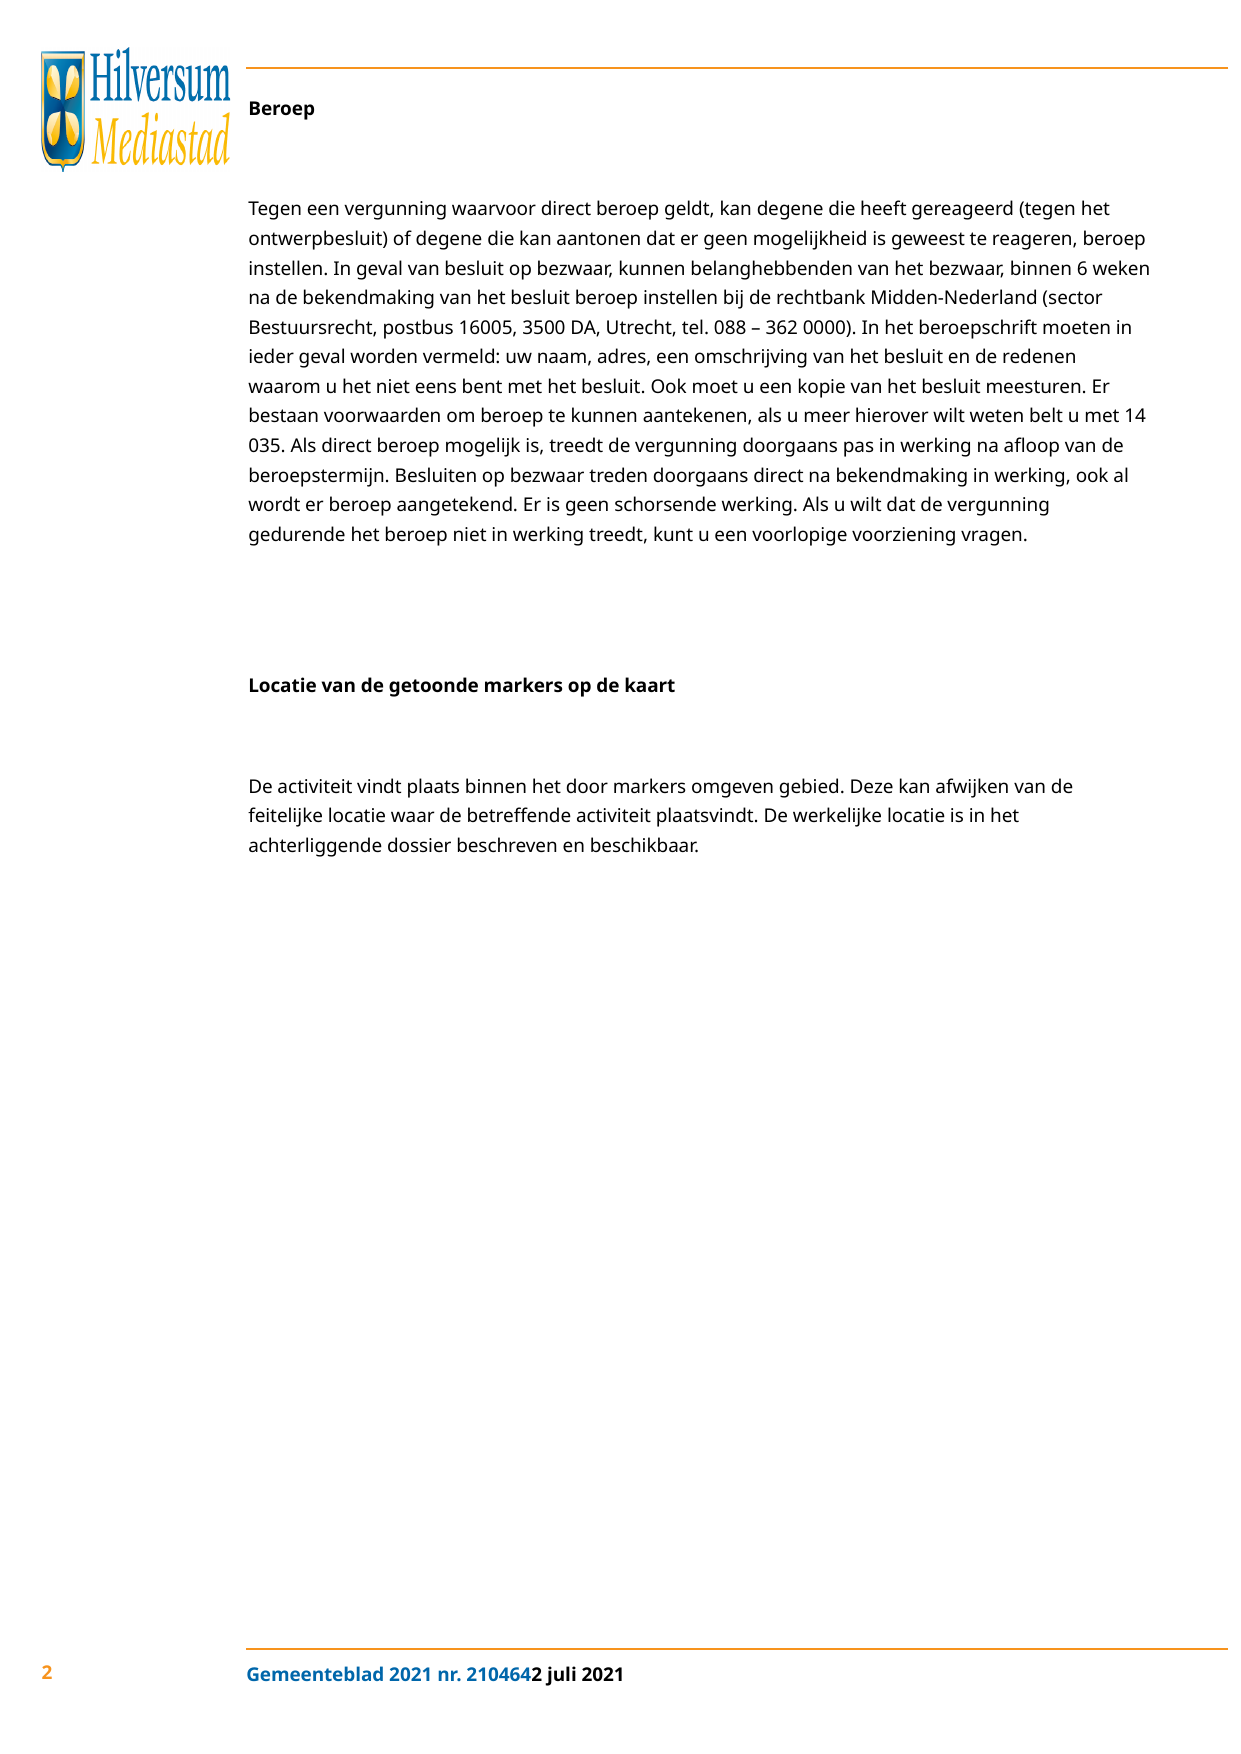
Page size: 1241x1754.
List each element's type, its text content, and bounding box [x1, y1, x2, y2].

text Beroep [248, 95, 1152, 121]
picture [41, 47, 231, 172]
text Tegen een vergunning waarvoor direct beroep geldt, kan degene die heeft gereageerd (tegen het ontwerpbesluit) of degene die kan aantonen dat er geen mogelijkheid is geweest te reageren, beroep instellen. In geval van besluit op bezwaar, kunnen belanghebbenden van het bezwaar, binnen 6 weken na de bekendmaking van het besluit beroep instellen bij de rechtbank Midden-Nederland (sector Bestuursrecht, postbus 16005, 3500 DA, Utrecht, tel. 088 – 362 0000). In het beroepschrift moeten in ieder geval worden vermeld: uw naam, adres, een omschrijving van het besluit en de redenen waarom u het niet eens bent met het besluit. Ook moet u een kopie van het besluit meesturen. Er bestaan voorwaarden om beroep te kunnen aantekenen, als u meer hierover wilt weten belt u met 14 035. Als direct beroep mogelijk is, treedt de vergunning doorgaans pas in werking na afloop van de beroepstermijn. Besluiten op bezwaar treden doorgaans direct na bekendmaking in werking, ook al wordt er beroep aangetekend. Er is geen schorsende werking. Als u wilt dat de vergunning gedurende het beroep niet in werking treedt, kunt u een voorlopige voorziening vragen. [248, 196, 1152, 547]
text Locatie van de getoonde markers op de kaart [248, 672, 1152, 698]
text De activiteit vindt plaats binnen het door markers omgeven gebied. Deze kan afwijken van de feitelijke locatie waar de betreffende activiteit plaatsvindt. De werkelijke locatie is in het achterliggende dossier beschreven en beschikbaar. [248, 773, 1152, 858]
